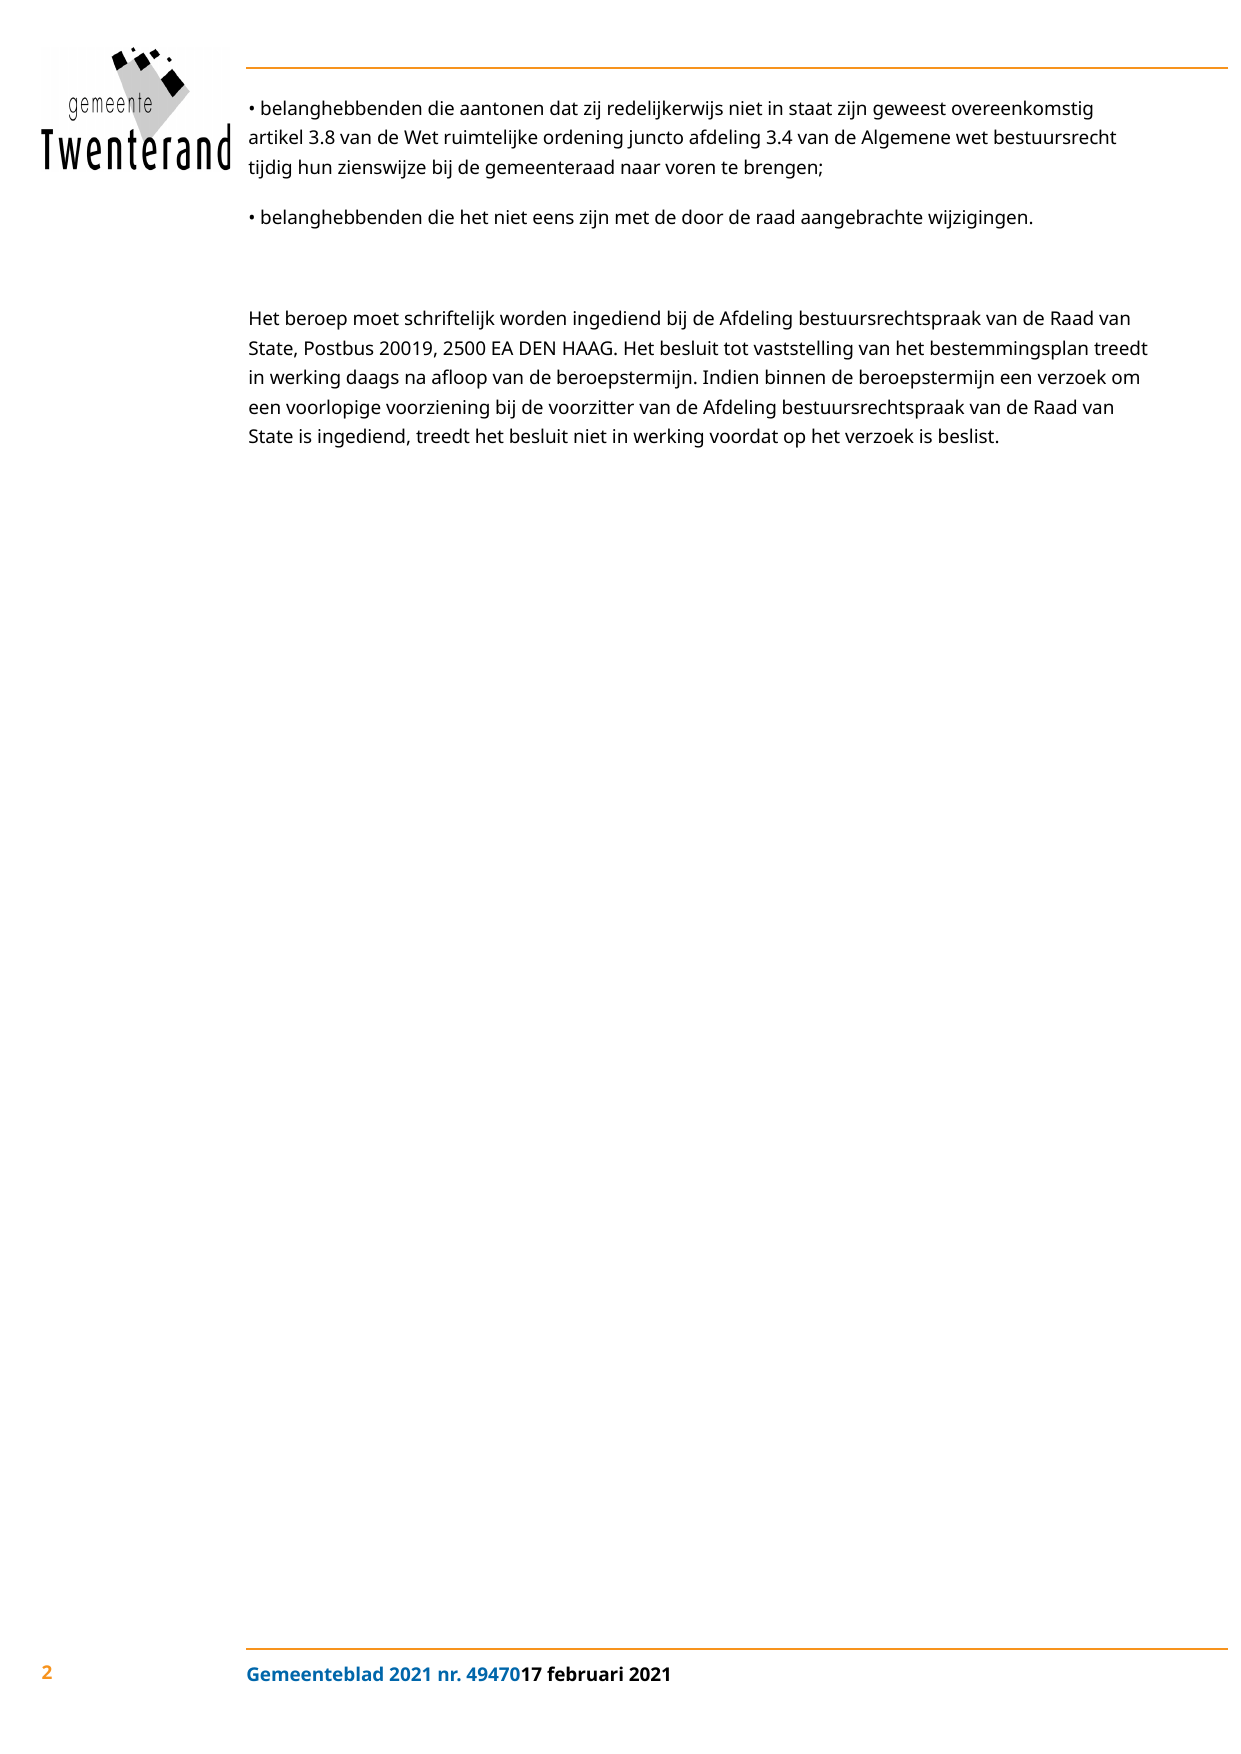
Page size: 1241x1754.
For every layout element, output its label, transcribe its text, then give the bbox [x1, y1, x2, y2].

text • belanghebbenden die het niet eens zijn met de door de raad aangebrachte wijzigingen. [248, 204, 1152, 230]
text Het beroep moet schriftelijk worden ingediend bij de Afdeling bestuursrechtspraak van de Raad van State, Postbus 20019, 2500 EA DEN HAAG. Het besluit tot vaststelling van het bestemmingsplan treedt in werking daags na afloop van de beroepstermijn. Indien binnen de beroepstermijn een verzoek om een voorlopige voorziening bij de voorzitter van de Afdeling bestuursrechtspraak van de Raad van State is ingediend, treedt het besluit niet in werking voordat op het verzoek is beslist. [248, 305, 1152, 449]
text • belanghebbenden die aantonen dat zij redelijkerwijs niet in staat zijn geweest overeenkomstig artikel 3.8 van de Wet ruimtelijke ordening juncto afdeling 3.4 van de Algemene wet bestuursrecht tijdig hun zienswijze bij de gemeenteraad naar voren te brengen; [248, 95, 1152, 180]
picture [41, 47, 231, 172]
